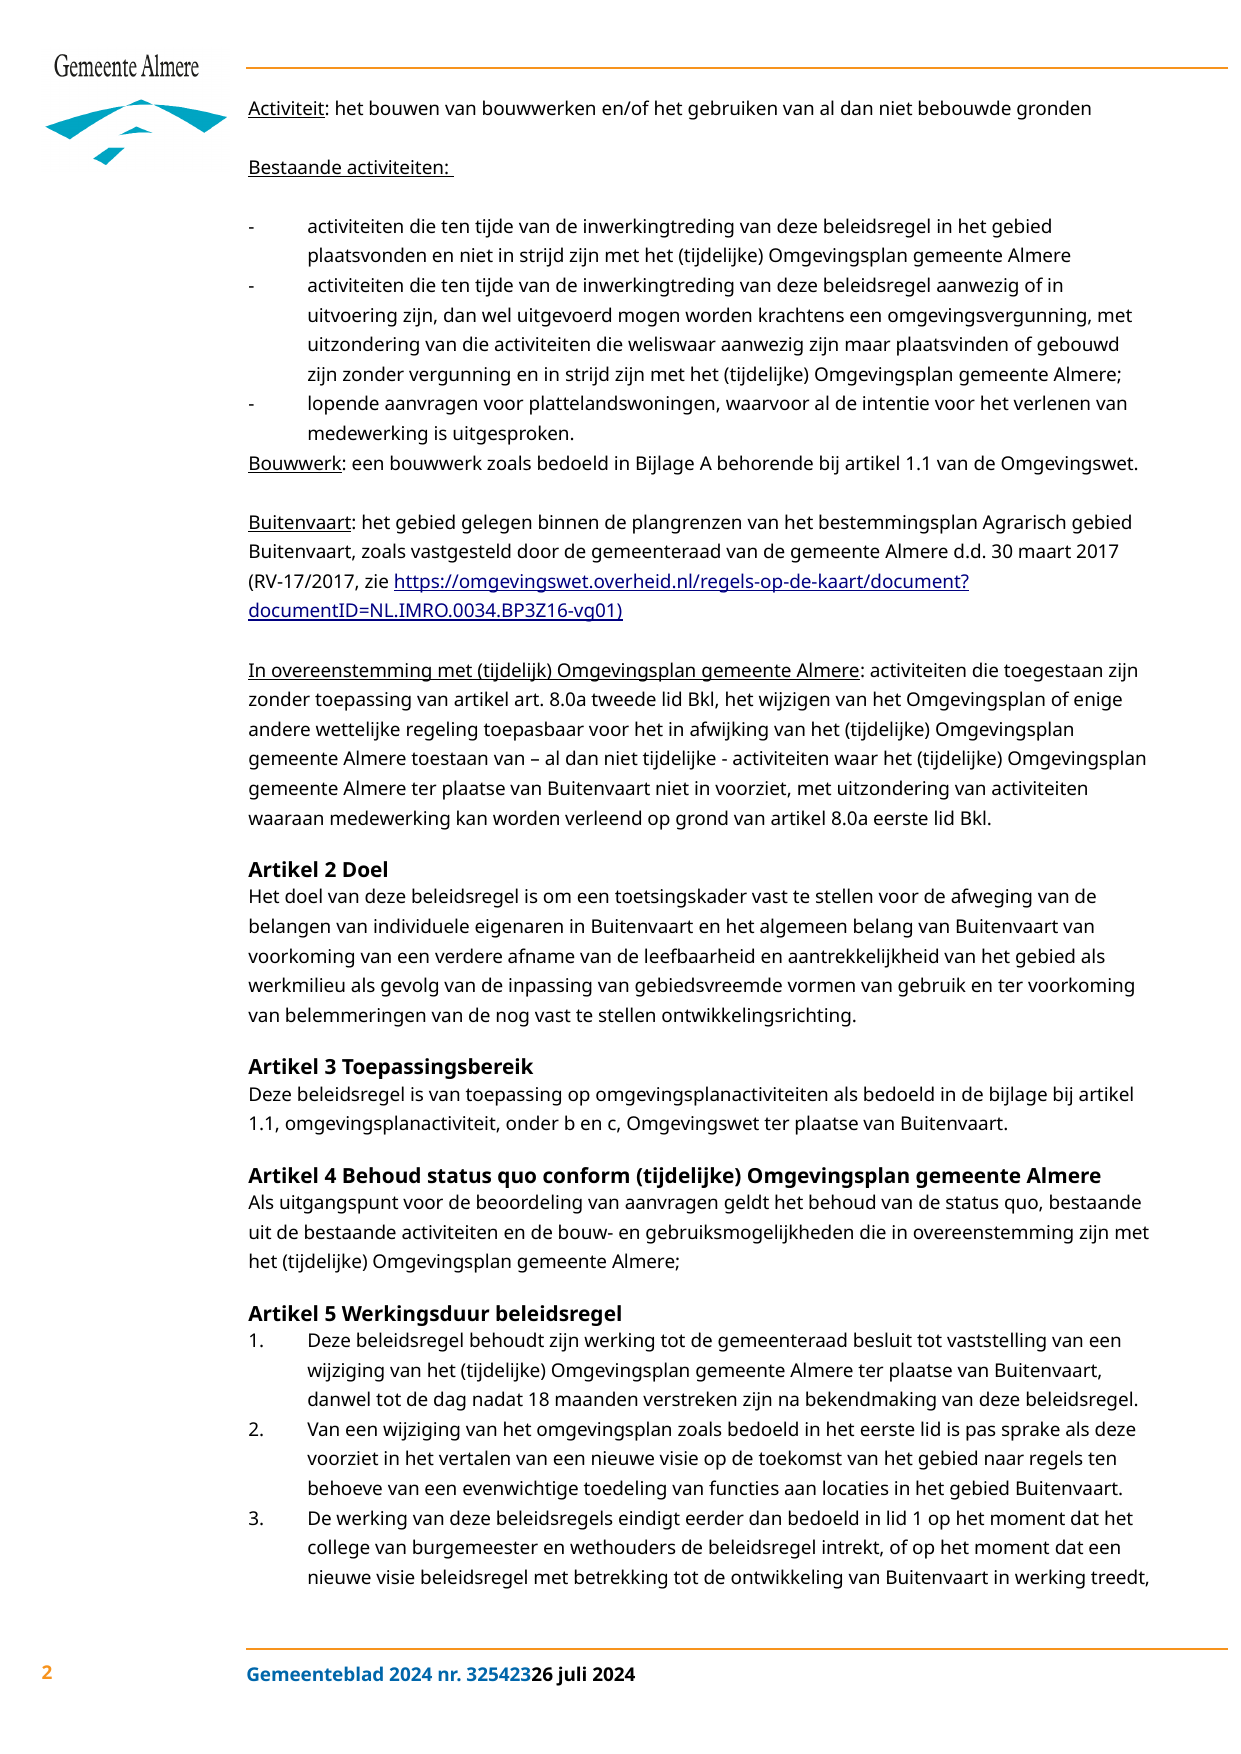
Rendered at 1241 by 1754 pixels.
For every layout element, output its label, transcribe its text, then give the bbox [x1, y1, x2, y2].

text In overeenstemming met (tijdelijk) Omgevingsplan gemeente Almere: activiteiten die toegestaan zijn zonder toepassing van artikel art. 8.0a tweede lid Bkl, het wijzigen van het Omgevingsplan of enige andere wettelijke regeling toepasbaar voor het in afwijking van het (tijdelijke) Omgevingsplan gemeente Almere toestaan van – al dan niet tijdelijke - activiteiten waar het (tijdelijke) Omgevingsplan gemeente Almere ter plaatse van Buitenvaart niet in voorziet, met uitzondering van activiteiten waaraan medewerking kan worden verleend op grond van artikel 8.0a eerste lid Bkl. [248, 657, 1152, 831]
list Van een wijziging van het omgevingsplan zoals bedoeld in het eerste lid is pas sprake als deze voorziet in het vertalen van een nieuwe visie op de toekomst van het gebied naar regels ten behoeve van een evenwichtige toedeling van functies aan locaties in het gebied Buitenvaart. [248, 1416, 1152, 1501]
text Deze beleidsregel is van toepassing op omgevingsplanactiviteiten als bedoeld in de bijlage bij artikel 1.1, omgevingsplanactiviteit, onder b en c, Omgevingswet ter plaatse van Buitenvaart. [248, 1081, 1152, 1136]
text Artikel 5 Werkingsduur beleidsregel [248, 1299, 1152, 1327]
text Bouwwerk: een bouwwerk zoals bedoeld in Bijlage A behorende bij artikel 1.1 van de Omgevingswet. [248, 450, 1152, 476]
list activiteiten die ten tijde van de inwerkingtreding van deze beleidsregel in het gebied plaatsvonden en niet in strijd zijn met het (tijdelijke) Omgevingsplan gemeente Almere [248, 213, 1152, 268]
list lopende aanvragen voor plattelandswoningen, waarvoor al de intentie voor het verlenen van medewerking is uitgesproken. [248, 391, 1152, 446]
text Het doel van deze beleidsregel is om een toetsingskader vast te stellen voor de afweging van de belangen van individuele eigenaren in Buitenvaart en het algemeen belang van Buitenvaart van voorkoming van een verdere afname van de leefbaarheid en aantrekkelijkheid van het gebied als werkmilieu als gevolg van de inpassing van gebiedsvreemde vormen van gebruik en ter voorkoming van belemmeringen van de nog vast te stellen ontwikkelingsrichting. [248, 884, 1152, 1028]
text Als uitgangspunt voor de beoordeling van aanvragen geldt het behoud van de status quo, bestaande uit de bestaande activiteiten en de bouw- en gebruiksmogelijkheden die in overeenstemming zijn met het (tijdelijke) Omgevingsplan gemeente Almere; [248, 1189, 1152, 1274]
text Bestaande activiteiten: [248, 154, 1152, 180]
list Deze beleidsregel behoudt zijn werking tot de gemeenteraad besluit tot vaststelling van een wijziging van het (tijdelijke) Omgevingsplan gemeente Almere ter plaatse van Buitenvaart, danwel tot de dag nadat 18 maanden verstreken zijn na bekendmaking van deze beleidsregel. [248, 1327, 1152, 1412]
text Artikel 3 Toepassingsbereik [248, 1052, 1152, 1081]
list De werking van deze beleidsregels eindigt eerder dan bedoeld in lid 1 op het moment dat het college van burgemeester en wethouders de beleidsregel intrekt, of op het moment dat een nieuwe visie beleidsregel met betrekking tot de ontwikkeling van Buitenvaart in werking treedt, [248, 1505, 1152, 1590]
list activiteiten die ten tijde van de inwerkingtreding van deze beleidsregel aanwezig of in uitvoering zijn, dan wel uitgevoerd mogen worden krachtens een omgevingsvergunning, met uitzondering van die activiteiten die weliswaar aanwezig zijn maar plaatsvinden of gebouwd zijn zonder vergunning en in strijd zijn met het (tijdelijke) Omgevingsplan gemeente Almere; [248, 272, 1152, 387]
picture [41, 47, 231, 172]
text Artikel 4 Behoud status quo conform (tijdelijke) Omgevingsplan gemeente Almere [248, 1161, 1152, 1189]
text Activiteit: het bouwen van bouwwerken en/of het gebruiken van al dan niet bebouwde gronden [248, 95, 1152, 121]
text Buitenvaart: het gebied gelegen binnen de plangrenzen van het bestemmingsplan Agrarisch gebied Buitenvaart, zoals vastgesteld door de gemeenteraad van de gemeente Almere d.d. 30 maart 2017 (RV-17/2017, zie https://omgevingswet.overheid.nl/regels-op-de-kaart/document?documentID=NL.IMRO.0034.BP3Z16-vg01) [248, 509, 1152, 623]
text Artikel 2 Doel [248, 855, 1152, 884]
